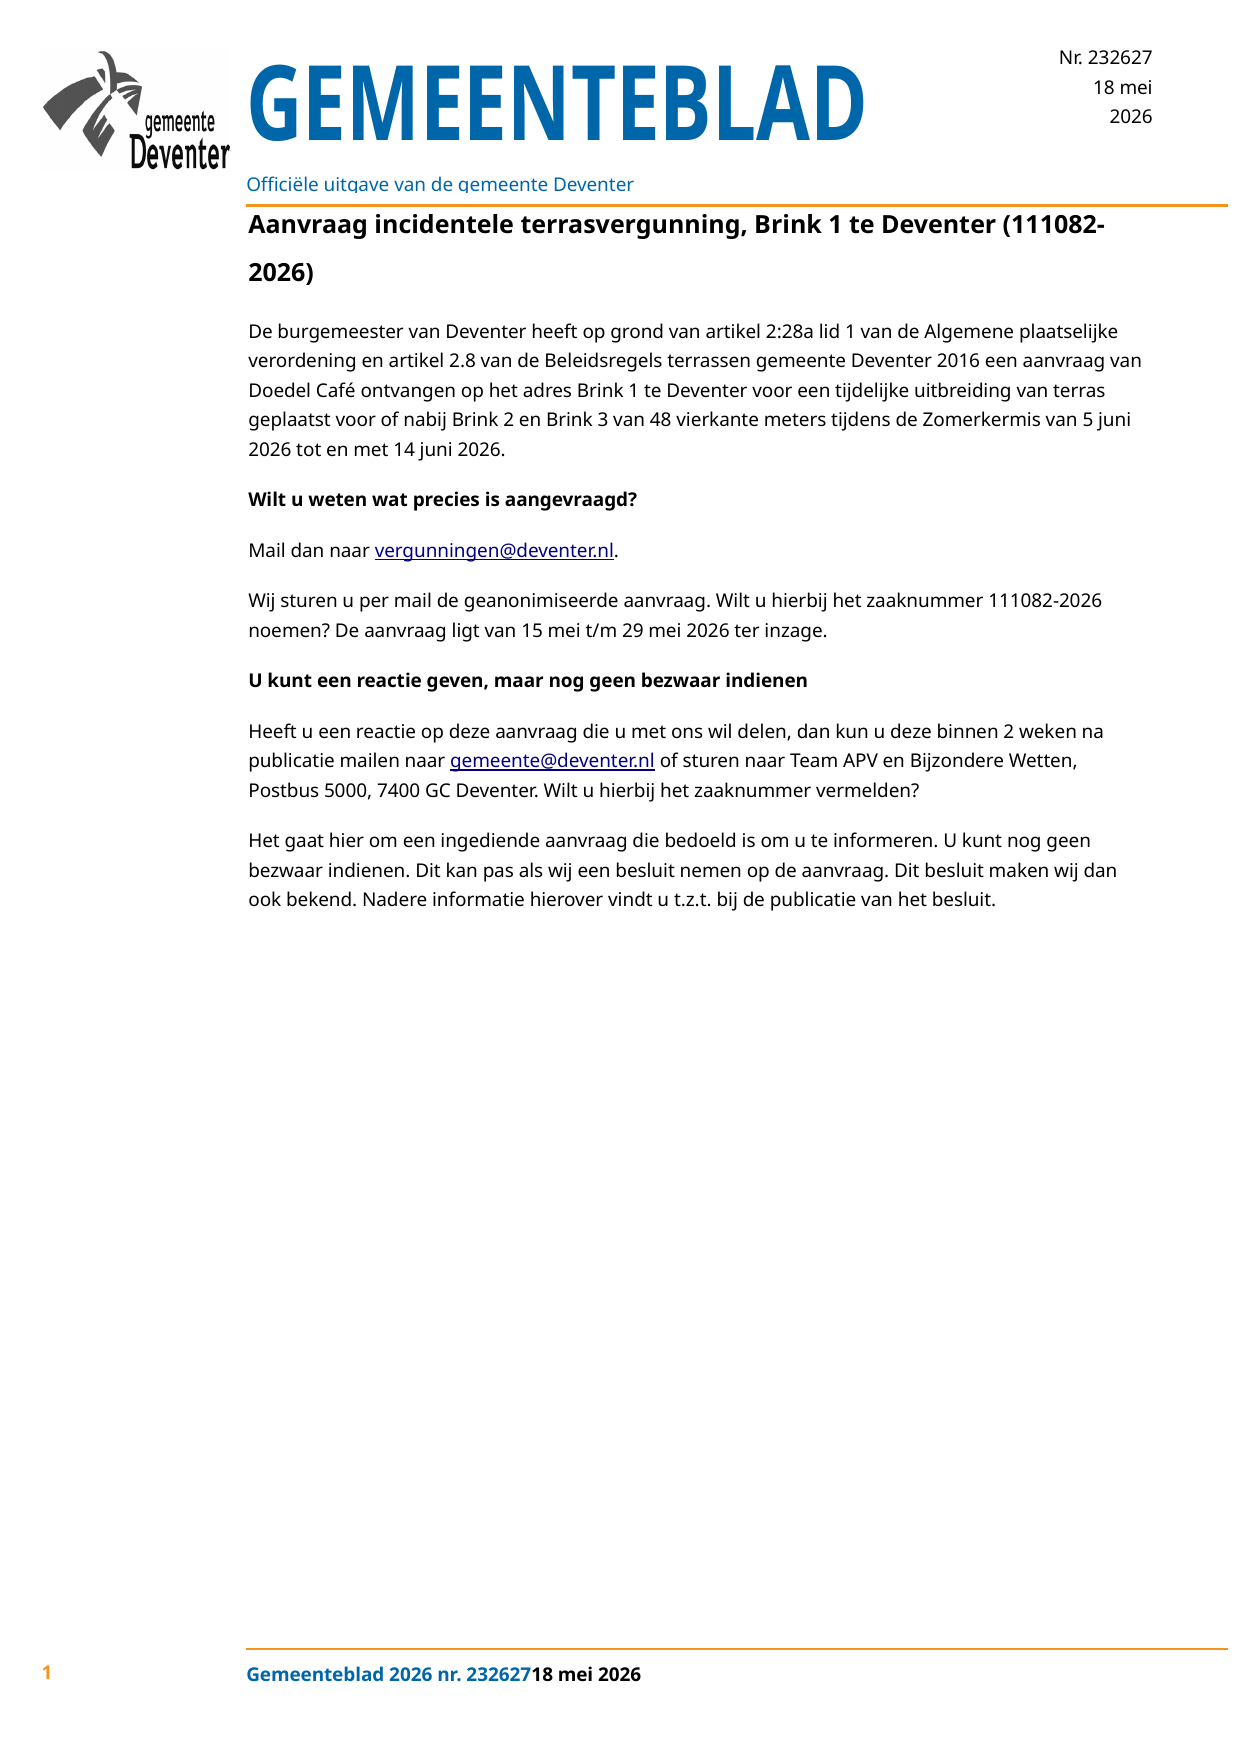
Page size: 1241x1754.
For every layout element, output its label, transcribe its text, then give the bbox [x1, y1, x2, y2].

picture [41, 47, 231, 172]
text Mail dan naar vergunningen@deventer.nl. [248, 537, 1152, 563]
text Het gaat hier om een ingediende aanvraag die bedoeld is om u te informeren. U kunt nog geen bezwaar indienen. Dit kan pas als wij een besluit nemen op de aanvraag. Dit besluit maken wij dan ook bekend. Nadere informatie hierover vindt u t.z.t. bij de publicatie van het besluit. [248, 827, 1152, 912]
text U kunt een reactie geven, maar nog geen bezwaar indienen [248, 667, 1152, 693]
text Wilt u weten wat precies is aangevraagd? [248, 487, 1152, 512]
text Aanvraag incidentele terrasvergunning, Brink 1 te Deventer (111082-2026) [248, 207, 1152, 288]
text De burgemeester van Deventer heeft op grond van artikel 2:28a lid 1 van de Algemene plaatselijke verordening en artikel 2.8 van de Beleidsregels terrassen gemeente Deventer 2016 een aanvraag van Doedel Café ontvangen op het adres Brink 1 te Deventer voor een tijdelijke uitbreiding van terras geplaatst voor of nabij Brink 2 en Brink 3 van 48 vierkante meters tijdens de Zomerkermis van 5 juni 2026 tot en met 14 juni 2026. [248, 318, 1152, 462]
text Wij sturen u per mail de geanonimiseerde aanvraag. Wilt u hierbij het zaaknummer 111082-2026 noemen? De aanvraag ligt van 15 mei t/m 29 mei 2026 ter inzage. [248, 587, 1152, 643]
text Heeft u een reactie op deze aanvraag die u met ons wil delen, dan kun u deze binnen 2 weken na publicatie mailen naar gemeente@deventer.nl of sturen naar Team APV en Bijzondere Wetten, Postbus 5000, 7400 GC Deventer. Wilt u hierbij het zaaknummer vermelden? [248, 718, 1152, 803]
